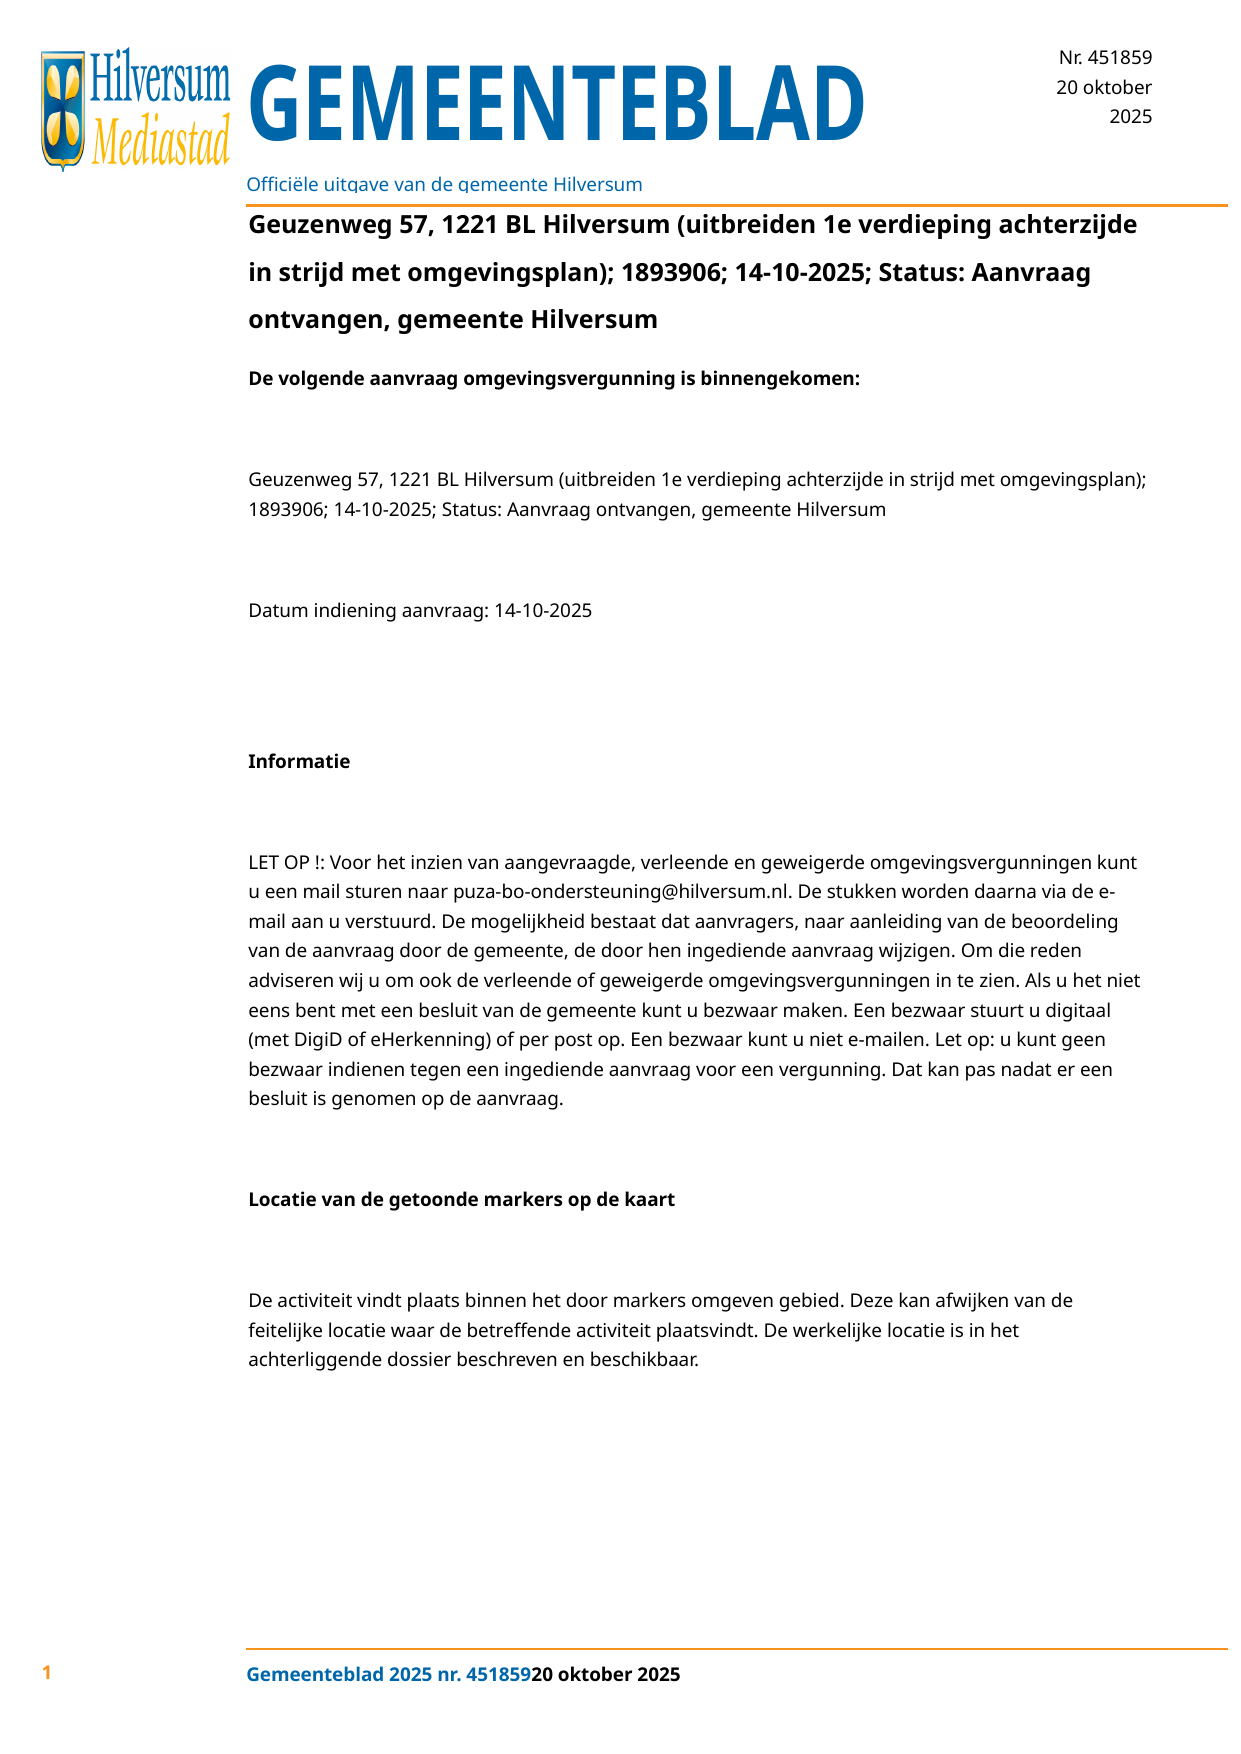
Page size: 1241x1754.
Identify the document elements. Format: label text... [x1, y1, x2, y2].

text Informatie [248, 748, 1152, 774]
text Geuzenweg 57, 1221 BL Hilversum (uitbreiden 1e verdieping achterzijde in strijd met omgevingsplan); 1893906; 14-10-2025; Status: Aanvraag ontvangen, gemeente Hilversum [248, 466, 1152, 522]
text De volgende aanvraag omgevingsvergunning is binnengekomen: [248, 366, 1152, 391]
text Locatie van de getoonde markers op de kaart [248, 1186, 1152, 1212]
text LET OP !: Voor het inzien van aangevraagde, verleende en geweigerde omgevingsvergunningen kunt u een mail sturen naar puza-bo-ondersteuning@hilversum.nl. De stukken worden daarna via de e-mail aan u verstuurd. De mogelijkheid bestaat dat aanvragers, naar aanleiding van de beoordeling van de aanvraag door de gemeente, de door hen ingediende aanvraag wijzigen. Om die reden adviseren wij u om ook de verleende of geweigerde omgevingsvergunningen in te zien. Als u het niet eens bent met een besluit van de gemeente kunt u bezwaar maken. Een bezwaar stuurt u digitaal (met DigiD of eHerkenning) of per post op. Een bezwaar kunt u niet e-mailen. Let op: u kunt geen bezwaar indienen tegen een ingediende aanvraag voor een vergunning. Dat kan pas nadat er een besluit is genomen op de aanvraag. [248, 849, 1152, 1111]
picture [41, 47, 231, 172]
text Geuzenweg 57, 1221 BL Hilversum (uitbreiden 1e verdieping achterzijde in strijd met omgevingsplan); 1893906; 14-10-2025; Status: Aanvraag ontvangen, gemeente Hilversum [248, 207, 1152, 336]
text Datum indiening aanvraag: 14-10-2025 [248, 597, 1152, 622]
text De activiteit vindt plaats binnen het door markers omgeven gebied. Deze kan afwijken van de feitelijke locatie waar de betreffende activiteit plaatsvindt. De werkelijke locatie is in het achterliggende dossier beschreven en beschikbaar. [248, 1287, 1152, 1372]
